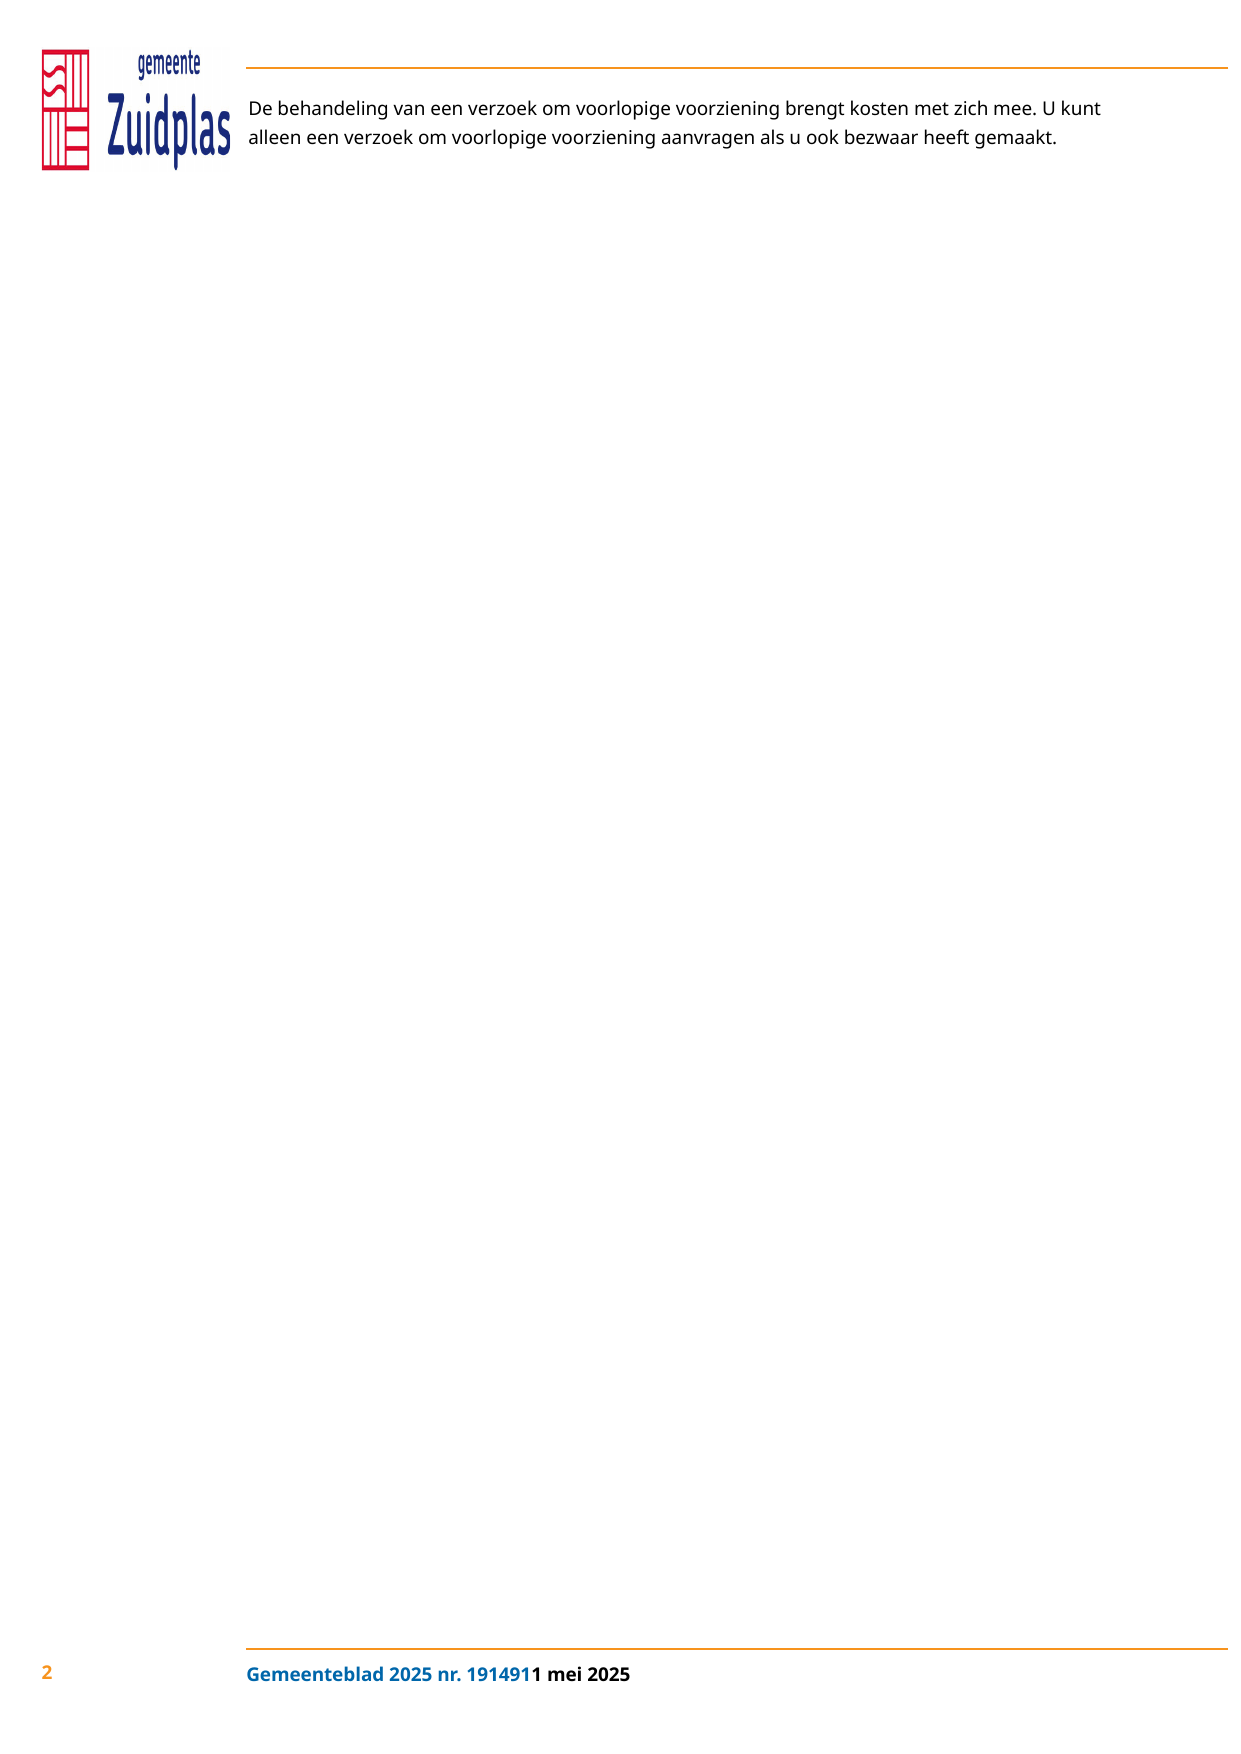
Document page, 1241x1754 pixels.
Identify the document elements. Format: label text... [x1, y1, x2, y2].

text De behandeling van een verzoek om voorlopige voorziening brengt kosten met zich mee. U kunt alleen een verzoek om voorlopige voorziening aanvragen als u ook bezwaar heeft gemaakt. [248, 95, 1152, 150]
picture [41, 47, 231, 172]
